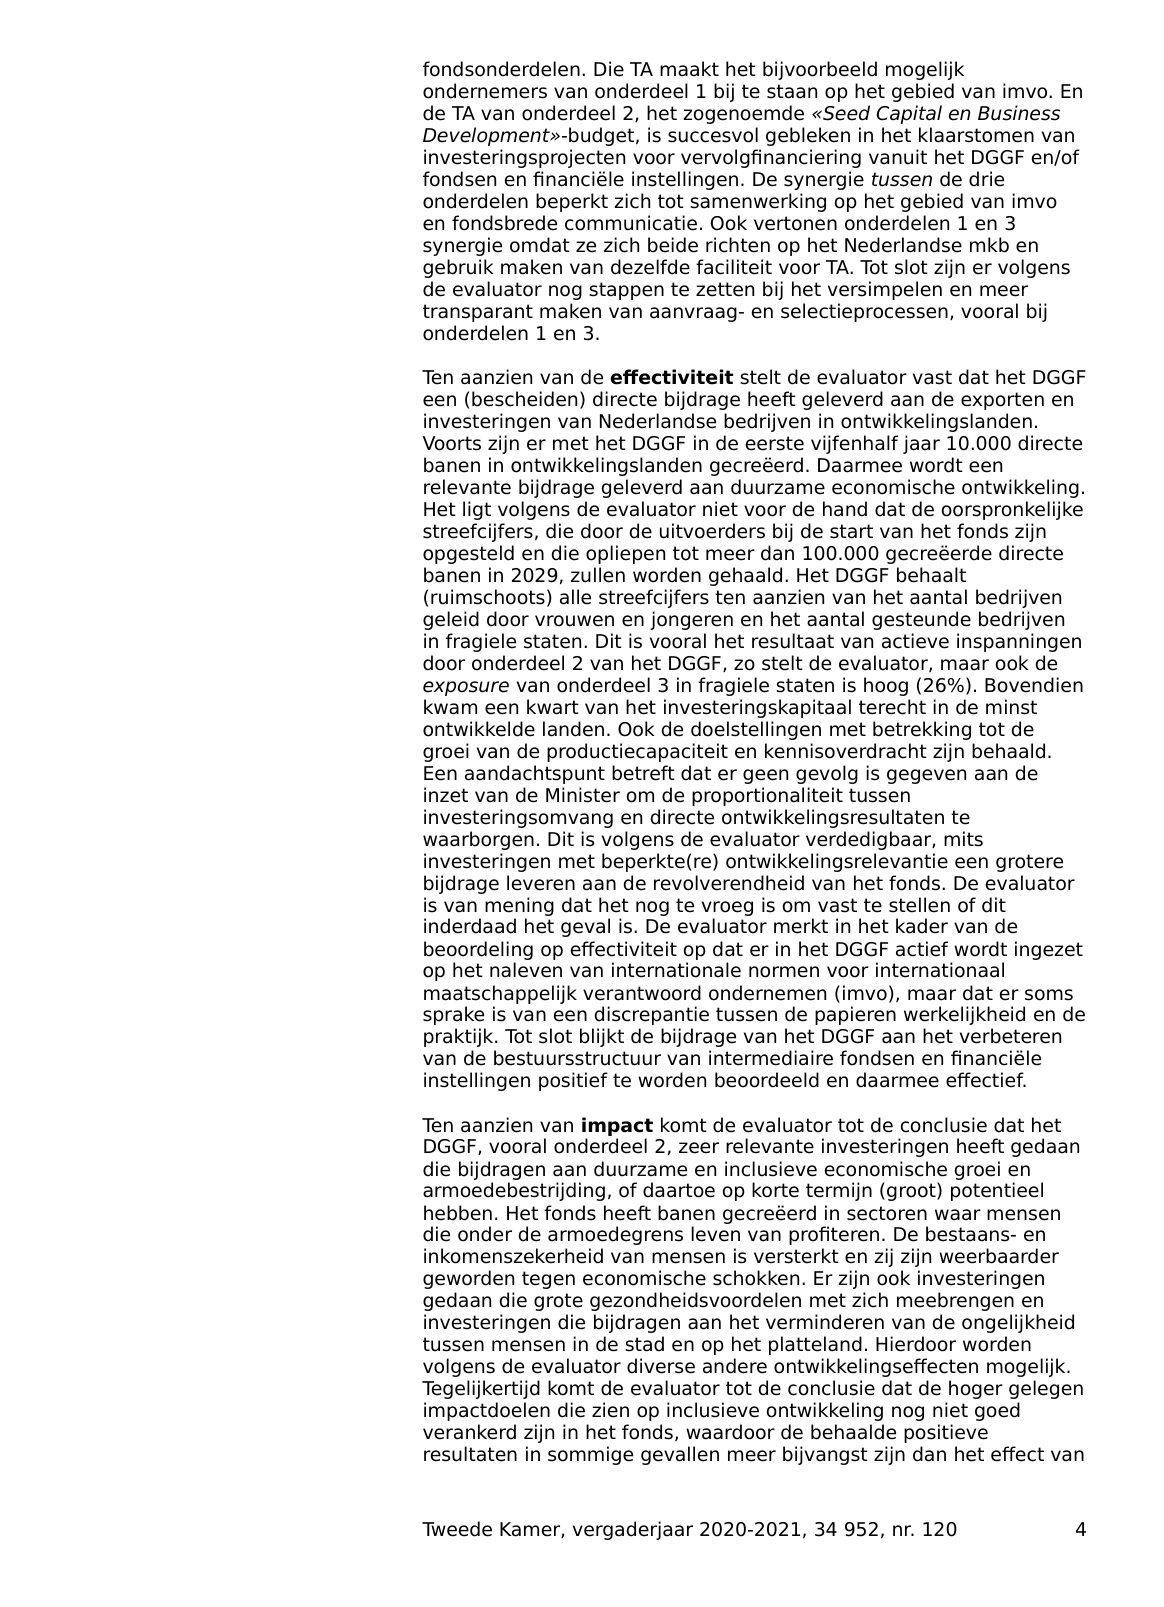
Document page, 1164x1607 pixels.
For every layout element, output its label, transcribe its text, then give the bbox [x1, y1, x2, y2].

text Ten aanzien van de effectiviteit stelt de evaluator vast dat het DGGF een (bescheiden) directe bijdrage heeft geleverd aan de exporten en investeringen van Nederlandse bedrijven in ontwikkelingslanden. Voorts zijn er met het DGGF in de eerste vijfenhalf jaar 10.000 directe banen in ontwikkelingslanden gecreëerd. Daarmee wordt een relevante bijdrage geleverd aan duurzame economische ontwikkeling. Het ligt volgens de evaluator niet voor de hand dat de oorspronkelijke streefcijfers, die door de uitvoerders bij de start van het fonds zijn opgesteld en die opliepen tot meer dan 100.000 gecreëerde directe banen in 2029, zullen worden gehaald. Het DGGF behaalt (ruimschoots) alle streefcijfers ten aanzien van het aantal bedrijven geleid door vrouwen en jongeren en het aantal gesteunde bedrijven in fragiele staten. Dit is vooral het resultaat van actieve inspanningen door onderdeel 2 van het DGGF, zo stelt de evaluator, maar ook de exposure van onderdeel 3 in fragiele staten is hoog (26%). Bovendien kwam een kwart van het investeringskapitaal terecht in de minst ontwikkelde landen. Ook de doelstellingen met betrekking tot de groei van de productiecapaciteit en kennisoverdracht zijn behaald. Een aandachtspunt betreft dat er geen gevolg is gegeven aan de inzet van de Minister om de proportionaliteit tussen investeringsomvang en directe ontwikkelingsresultaten te waarborgen. Dit is volgens de evaluator verdedigbaar, mits investeringen met beperkte(re) ontwikkelingsrelevantie een grotere bijdrage leveren aan de revolverendheid van het fonds. De evaluator is van mening dat het nog te vroeg is om vast te stellen of dit inderdaad het geval is. De evaluator merkt in het kader van de beoordeling op effectiviteit op dat er in het DGGF actief wordt ingezet op het naleven van internationale normen voor internationaal maatschappelijk verantwoord ondernemen (imvo), maar dat er soms sprake is van een discrepantie tussen de papieren werkelijkheid en de praktijk. Tot slot blijkt de bijdrage van het DGGF aan het verbeteren van de bestuursstructuur van intermediaire fondsen en financiële instellingen positief te worden beoordeeld en daarmee effectief. [422, 367, 1087, 1092]
text fondsonderdelen. Die TA maakt het bijvoorbeeld mogelijk ondernemers van onderdeel 1 bij te staan op het gebied van imvo. En de TA van onderdeel 2, het zogenoemde «Seed Capital en Business Development»-budget, is succesvol gebleken in het klaarstomen van investeringsprojecten voor vervolgfinanciering vanuit het DGGF en/of fondsen en financiële instellingen. De synergie tussen de drie onderdelen beperkt zich tot samenwerking op het gebied van imvo en fondsbrede communicatie. Ook vertonen onderdelen 1 en 3 synergie omdat ze zich beide richten op het Nederlandse mkb en gebruik maken van dezelfde faciliteit voor TA. Tot slot zijn er volgens de evaluator nog stappen te zetten bij het versimpelen en meer transparant maken van aanvraag- en selectieprocessen, vooral bij onderdelen 1 en 3. [422, 59, 1087, 345]
text Ten aanzien van impact komt de evaluator tot de conclusie dat het DGGF, vooral onderdeel 2, zeer relevante investeringen heeft gedaan die bijdragen aan duurzame en inclusieve economische groei en armoedebestrijding, of daartoe op korte termijn (groot) potentieel hebben. Het fonds heeft banen gecreëerd in sectoren waar mensen die onder de armoedegrens leven van profiteren. De bestaans- en inkomenszekerheid van mensen is versterkt en zij zijn weerbaarder geworden tegen economische schokken. Er zijn ook investeringen gedaan die grote gezondheidsvoordelen met zich meebrengen en investeringen die bijdragen aan het verminderen van de ongelijkheid tussen mensen in de stad en op het platteland. Hierdoor worden volgens de evaluator diverse andere ontwikkelingseffecten mogelijk. Tegelijkertijd komt de evaluator tot de conclusie dat de hoger gelegen impactdoelen die zien op inclusieve ontwikkeling nog niet goed verankerd zijn in het fonds, waardoor de behaalde positieve resultaten in sommige gevallen meer bijvangst zijn dan het effect van [422, 1114, 1087, 1466]
